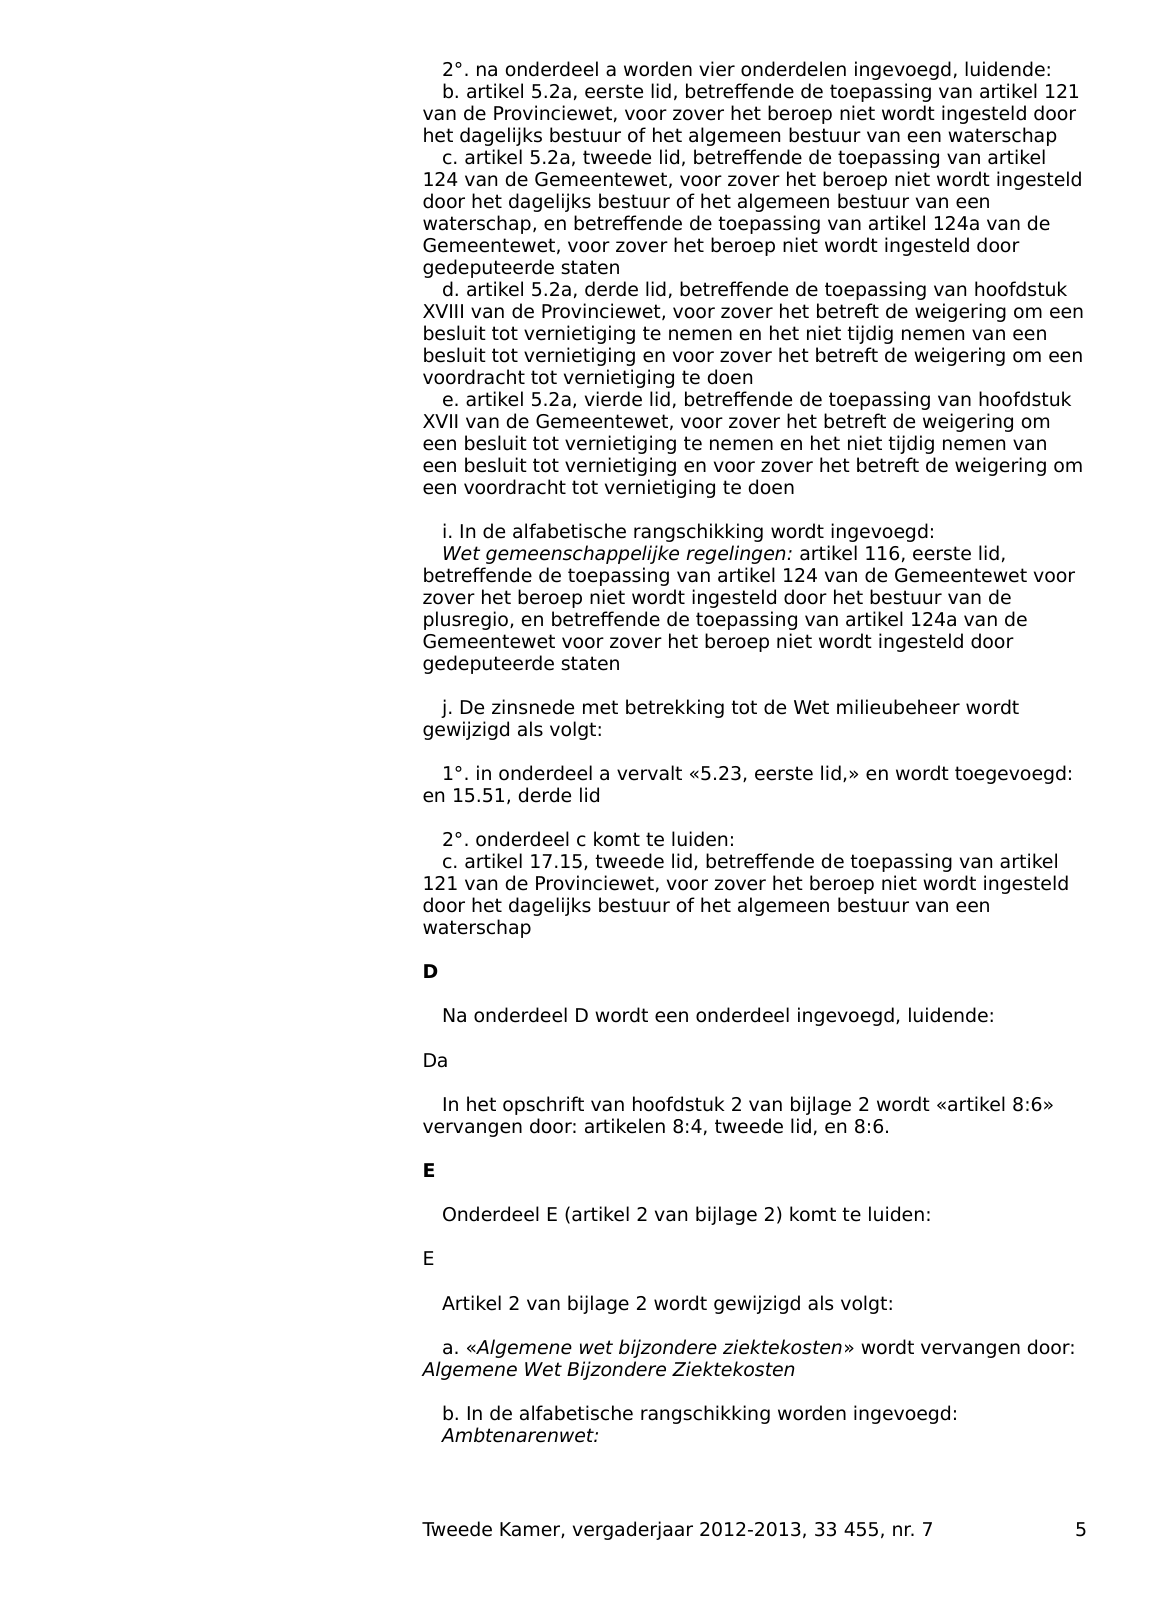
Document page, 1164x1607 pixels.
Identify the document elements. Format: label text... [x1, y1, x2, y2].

text c. artikel 5.2a, tweede lid, betreffende de toepassing van artikel 124 van de Gemeentewet, voor zover het beroep niet wordt ingesteld door het dagelijks bestuur of het algemeen bestuur van een waterschap, en betreffende de toepassing van artikel 124a van de Gemeentewet, voor zover het beroep niet wordt ingesteld door gedeputeerde staten [422, 147, 1087, 279]
text Ambtenarenwet: [422, 1425, 1087, 1447]
text d. artikel 5.2a, derde lid, betreffende de toepassing van hoofdstuk XVIII van de Provinciewet, voor zover het betreft de weigering om een besluit tot vernietiging te nemen en het niet tijdig nemen van een besluit tot vernietiging en voor zover het betreft de weigering om een voordracht tot vernietiging te doen [422, 279, 1087, 389]
text i. In de alfabetische rangschikking wordt ingevoegd: [422, 521, 1087, 543]
text Artikel 2 van bijlage 2 wordt gewijzigd als volgt: [422, 1292, 1087, 1314]
subtitle D [422, 961, 1087, 983]
text a. «Algemene wet bijzondere ziektekosten» wordt vervangen door: Algemene Wet Bijzondere Ziektekosten [422, 1337, 1087, 1381]
text e. artikel 5.2a, vierde lid, betreffende de toepassing van hoofdstuk XVII van de Gemeentewet, voor zover het betreft de weigering om een besluit tot vernietiging te nemen en het niet tijdig nemen van een besluit tot vernietiging en voor zover het betreft de weigering om een voordracht tot vernietiging te doen [422, 389, 1087, 499]
text In het opschrift van hoofdstuk 2 van bijlage 2 wordt «artikel 8:6» vervangen door: artikelen 8:4, tweede lid, en 8:6. [422, 1094, 1087, 1138]
text b. artikel 5.2a, eerste lid, betreffende de toepassing van artikel 121 van de Provinciewet, voor zover het beroep niet wordt ingesteld door het dagelijks bestuur of het algemeen bestuur van een waterschap [422, 81, 1087, 147]
subtitle Da [422, 1049, 1087, 1072]
text 2°. onderdeel c komt te luiden: [422, 829, 1087, 851]
text c. artikel 17.15, tweede lid, betreffende de toepassing van artikel 121 van de Provinciewet, voor zover het beroep niet wordt ingesteld door het dagelijks bestuur of het algemeen bestuur van een waterschap [422, 851, 1087, 939]
text Onderdeel E (artikel 2 van bijlage 2) komt te luiden: [422, 1204, 1087, 1226]
text Na onderdeel D wordt een onderdeel ingevoegd, luidende: [422, 1005, 1087, 1027]
subtitle E [422, 1248, 1087, 1270]
subtitle E [422, 1160, 1087, 1182]
text j. De zinsnede met betrekking tot de Wet milieubeheer wordt gewijzigd als volgt: [422, 697, 1087, 741]
text b. In de alfabetische rangschikking worden ingevoegd: [422, 1403, 1087, 1425]
text 1°. in onderdeel a vervalt «5.23, eerste lid,» en wordt toegevoegd: en 15.51, derde lid [422, 763, 1087, 807]
text Wet gemeenschappelijke regelingen: artikel 116, eerste lid, betreffende de toepassing van artikel 124 van de Gemeentewet voor zover het beroep niet wordt ingesteld door het bestuur van de plusregio, en betreffende de toepassing van artikel 124a van de Gemeentewet voor zover het beroep niet wordt ingesteld door gedeputeerde staten [422, 543, 1087, 675]
text 2°. na onderdeel a worden vier onderdelen ingevoegd, luidende: [422, 59, 1087, 81]
